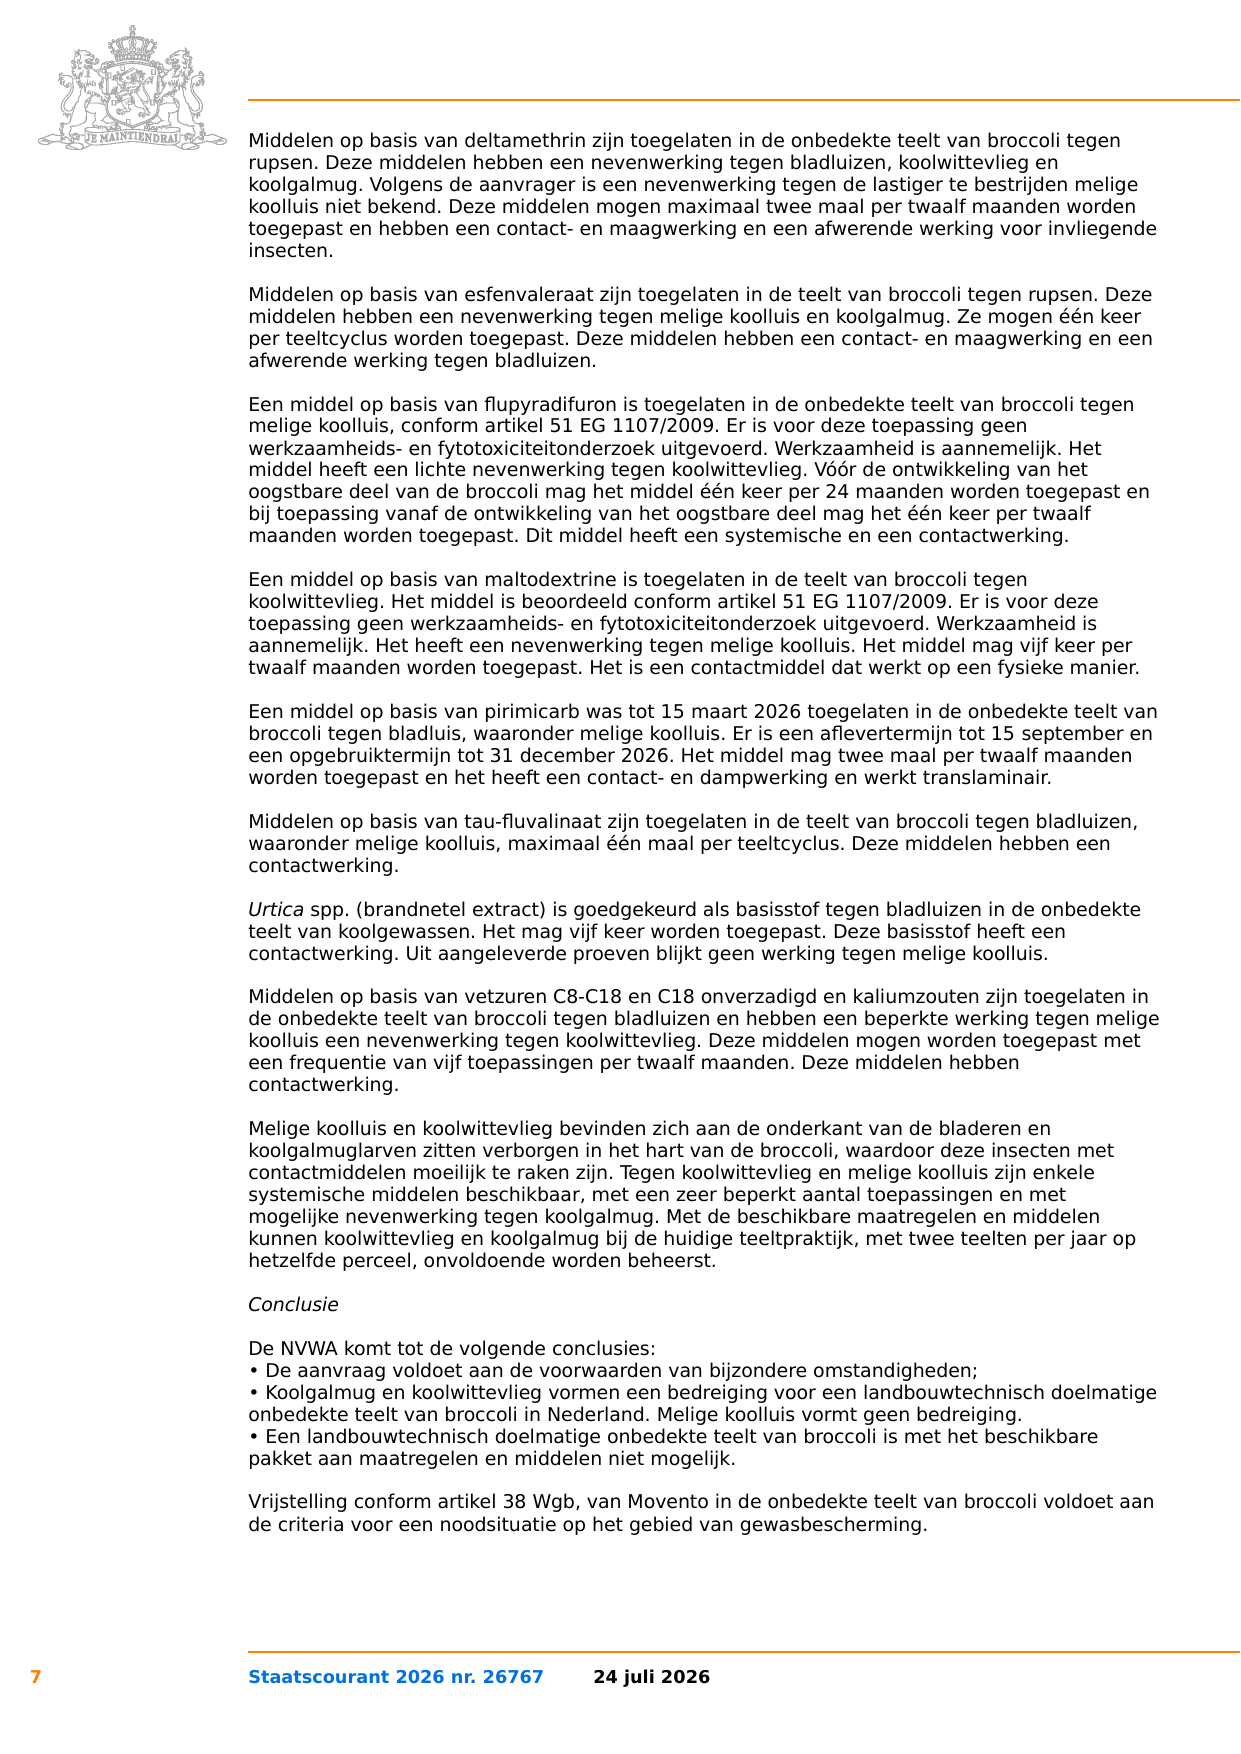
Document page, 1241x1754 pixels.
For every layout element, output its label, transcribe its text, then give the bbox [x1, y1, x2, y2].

text • Een landbouwtechnisch doelmatige onbedekte teelt van broccoli is met het beschikbare pakket aan maatregelen en middelen niet mogelijk. [248, 1426, 1163, 1469]
text • De aanvraag voldoet aan de voorwaarden van bijzondere omstandigheden; [248, 1360, 1163, 1382]
text Een middel op basis van pirimicarb was tot 15 maart 2026 toegelaten in de onbedekte teelt van broccoli tegen bladluis, waaronder melige koolluis. Er is een aflevertermijn tot 15 september en een opgebruiktermijn tot 31 december 2026. Het middel mag twee maal per twaalf maanden worden toegepast en het heeft een contact- en dampwerking en werkt translaminair. [248, 701, 1163, 789]
text Middelen op basis van deltamethrin zijn toegelaten in de onbedekte teelt van broccoli tegen rupsen. Deze middelen hebben een nevenwerking tegen bladluizen, koolwittevlieg en koolgalmug. Volgens de aanvrager is een nevenwerking tegen de lastiger te bestrijden melige koolluis niet bekend. Deze middelen mogen maximaal twee maal per twaalf maanden worden toegepast en hebben een contact- en maagwerking en een afwerende werking voor invliegende insecten. [248, 130, 1163, 262]
text Een middel op basis van maltodextrine is toegelaten in de teelt van broccoli tegen koolwittevlieg. Het middel is beoordeeld conform artikel 51 EG 1107/2009. Er is voor deze toepassing geen werkzaamheids- en fytotoxiciteitonderzoek uitgevoerd. Werkzaamheid is aannemelijk. Het heeft een nevenwerking tegen melige koolluis. Het middel mag vijf keer per twaalf maanden worden toegepast. Het is een contactmiddel dat werkt op een fysieke manier. [248, 569, 1163, 679]
text Middelen op basis van tau-fluvalinaat zijn toegelaten in de teelt van broccoli tegen bladluizen, waaronder melige koolluis, maximaal één maal per teeltcyclus. Deze middelen hebben een contactwerking. [248, 811, 1163, 877]
text De NVWA komt tot de volgende conclusies: [248, 1338, 1163, 1360]
text Urtica spp. (brandnetel extract) is goedgekeurd als basisstof tegen bladluizen in de onbedekte teelt van koolgewassen. Het mag vijf keer worden toegepast. Deze basisstof heeft een contactwerking. Uit aangeleverde proeven blijkt geen werking tegen melige koolluis. [248, 898, 1163, 964]
text Middelen op basis van esfenvaleraat zijn toegelaten in de teelt van broccoli tegen rupsen. Deze middelen hebben een nevenwerking tegen melige koolluis en koolgalmug. Ze mogen één keer per teeltcyclus worden toegepast. Deze middelen hebben een contact- en maagwerking en een afwerende werking tegen bladluizen. [248, 284, 1163, 372]
text Melige koolluis en koolwittevlieg bevinden zich aan de onderkant van de bladeren en koolgalmuglarven zitten verborgen in het hart van de broccoli, waardoor deze insecten met contactmiddelen moeilijk te raken zijn. Tegen koolwittevlieg en melige koolluis zijn enkele systemische middelen beschikbaar, met een zeer beperkt aantal toepassingen en met mogelijke nevenwerking tegen koolgalmug. Met de beschikbare maatregelen en middelen kunnen koolwittevlieg en koolgalmug bij de huidige teeltpraktijk, met twee teelten per jaar op hetzelfde perceel, onvoldoende worden beheerst. [248, 1118, 1163, 1272]
text • Koolgalmug en koolwittevlieg vormen een bedreiging voor een landbouwtechnisch doelmatige onbedekte teelt van broccoli in Nederland. Melige koolluis vormt geen bedreiging. [248, 1382, 1163, 1426]
subtitle Conclusie [248, 1294, 1163, 1316]
text Vrijstelling conform artikel 38 Wgb, van Movento in de onbedekte teelt van broccoli voldoet aan de criteria voor een noodsituatie op het gebied van gewasbescherming. [248, 1491, 1163, 1535]
picture [38, 25, 227, 150]
text Een middel op basis van flupyradifuron is toegelaten in de onbedekte teelt van broccoli tegen melige koolluis, conform artikel 51 EG 1107/2009. Er is voor deze toepassing geen werkzaamheids- en fytotoxiciteitonderzoek uitgevoerd. Werkzaamheid is aannemelijk. Het middel heeft een lichte nevenwerking tegen koolwittevlieg. Vóór de ontwikkeling van het oogstbare deel van de broccoli mag het middel één keer per 24 maanden worden toegepast en bij toepassing vanaf de ontwikkeling van het oogstbare deel mag het één keer per twaalf maanden worden toegepast. Dit middel heeft een systemische en een contactwerking. [248, 393, 1163, 547]
text Middelen op basis van vetzuren C8-C18 en C18 onverzadigd en kaliumzouten zijn toegelaten in de onbedekte teelt van broccoli tegen bladluizen en hebben een beperkte werking tegen melige koolluis een nevenwerking tegen koolwittevlieg. Deze middelen mogen worden toegepast met een frequentie van vijf toepassingen per twaalf maanden. Deze middelen hebben contactwerking. [248, 986, 1163, 1096]
